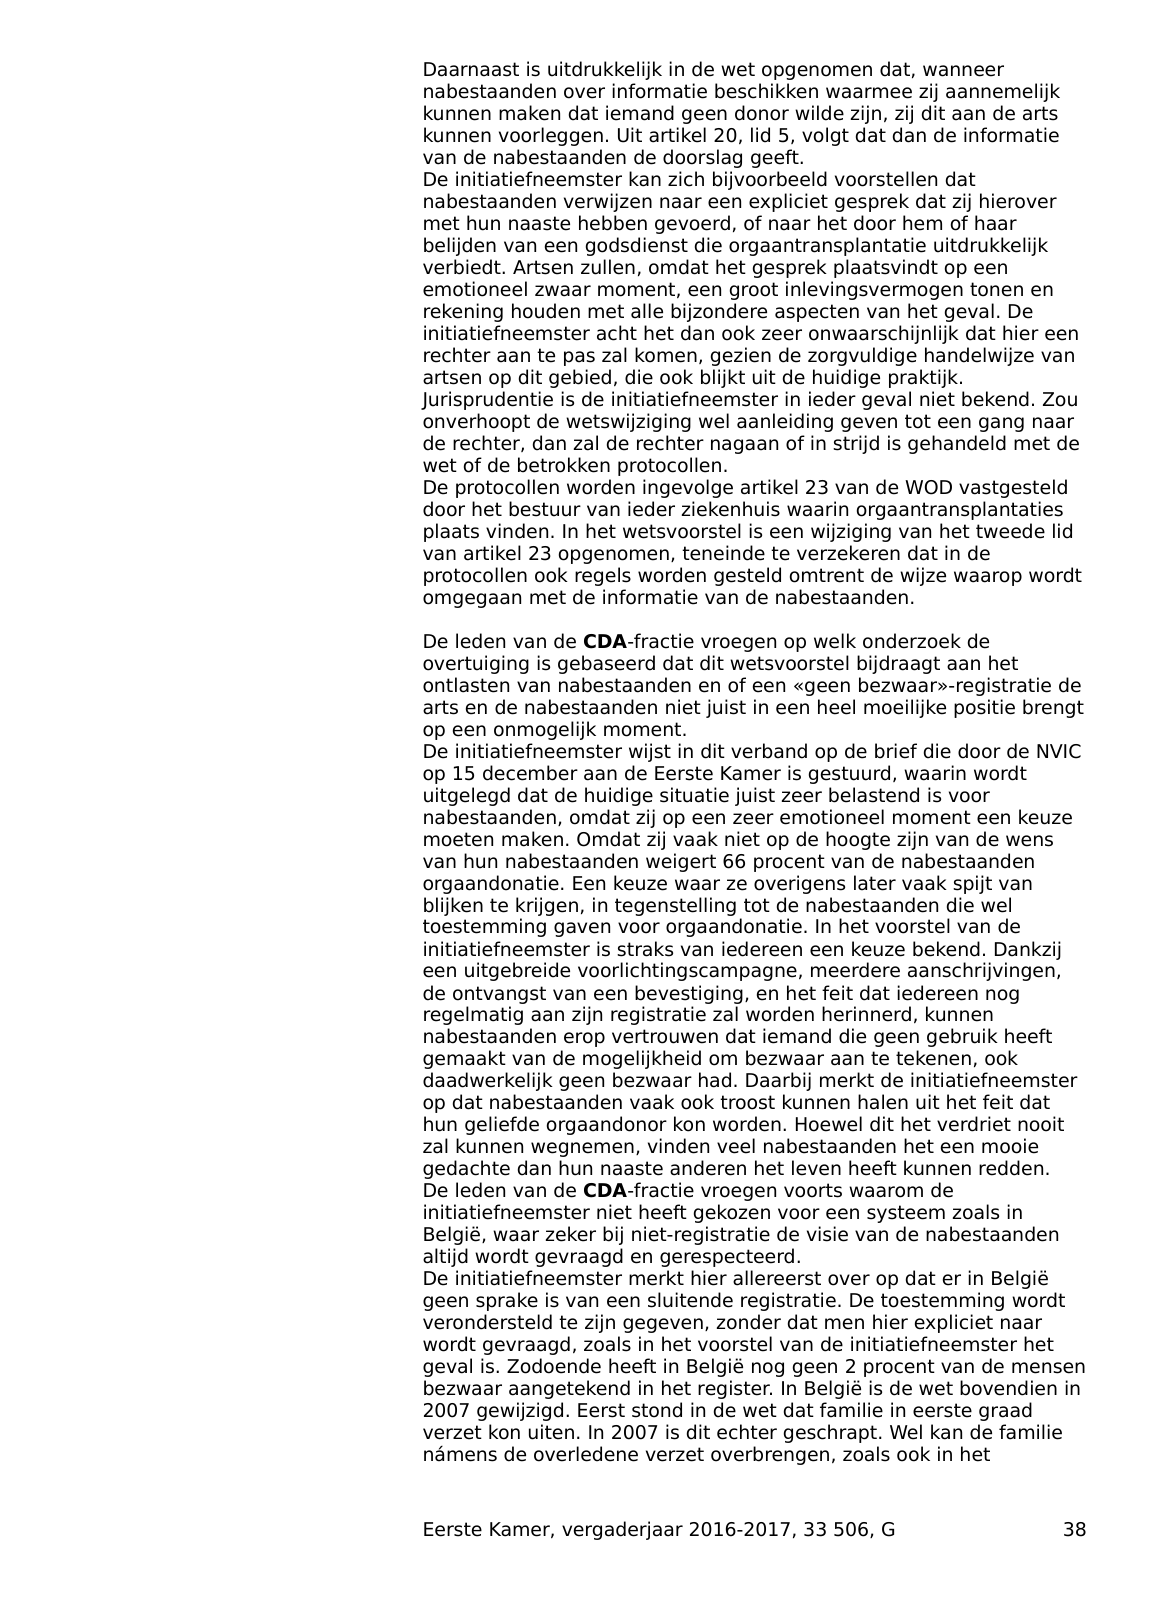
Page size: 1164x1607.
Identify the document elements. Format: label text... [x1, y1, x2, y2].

text Daarnaast is uitdrukkelijk in de wet opgenomen dat, wanneer nabestaanden over informatie beschikken waarmee zij aannemelijk kunnen maken dat iemand geen donor wilde zijn, zij dit aan de arts kunnen voorleggen. Uit artikel 20, lid 5, volgt dat dan de informatie van de nabestaanden de doorslag geeft. [422, 59, 1087, 169]
text De initiatiefneemster kan zich bijvoorbeeld voorstellen dat nabestaanden verwijzen naar een expliciet gesprek dat zij hierover met hun naaste hebben gevoerd, of naar het door hem of haar belijden van een godsdienst die orgaantransplantatie uitdrukkelijk verbiedt. Artsen zullen, omdat het gesprek plaatsvindt op een emotioneel zwaar moment, een groot inlevingsvermogen tonen en rekening houden met alle bijzondere aspecten van het geval. De initiatiefneemster acht het dan ook zeer onwaarschijnlijk dat hier een rechter aan te pas zal komen, gezien de zorgvuldige handelwijze van artsen op dit gebied, die ook blijkt uit de huidige praktijk. Jurisprudentie is de initiatiefneemster in ieder geval niet bekend. Zou onverhoopt de wetswijziging wel aanleiding geven tot een gang naar de rechter, dan zal de rechter nagaan of in strijd is gehandeld met de wet of de betrokken protocollen. [422, 169, 1087, 477]
text De initiatiefneemster wijst in dit verband op de brief die door de NVIC op 15 december aan de Eerste Kamer is gestuurd, waarin wordt uitgelegd dat de huidige situatie juist zeer belastend is voor nabestaanden, omdat zij op een zeer emotioneel moment een keuze moeten maken. Omdat zij vaak niet op de hoogte zijn van de wens van hun nabestaanden weigert 66 procent van de nabestaanden orgaandonatie. Een keuze waar ze overigens later vaak spijt van blijken te krijgen, in tegenstelling tot de nabestaanden die wel toestemming gaven voor orgaandonatie. In het voorstel van de initiatiefneemster is straks van iedereen een keuze bekend. Dankzij een uitgebreide voorlichtingscampagne, meerdere aanschrijvingen, de ontvangst van een bevestiging, en het feit dat iedereen nog regelmatig aan zijn registratie zal worden herinnerd, kunnen nabestaanden erop vertrouwen dat iemand die geen gebruik heeft gemaakt van de mogelijkheid om bezwaar aan te tekenen, ook daadwerkelijk geen bezwaar had. Daarbij merkt de initiatiefneemster op dat nabestaanden vaak ook troost kunnen halen uit het feit dat hun geliefde orgaandonor kon worden. Hoewel dit het verdriet nooit zal kunnen wegnemen, vinden veel nabestaanden het een mooie gedachte dan hun naaste anderen het leven heeft kunnen redden. [422, 741, 1087, 1180]
text De initiatiefneemster merkt hier allereerst over op dat er in België geen sprake is van een sluitende registratie. De toestemming wordt verondersteld te zijn gegeven, zonder dat men hier expliciet naar wordt gevraagd, zoals in het voorstel van de initiatiefneemster het geval is. Zodoende heeft in België nog geen 2 procent van de mensen bezwaar aangetekend in het register. In België is de wet bovendien in 2007 gewijzigd. Eerst stond in de wet dat familie in eerste graad verzet kon uiten. In 2007 is dit echter geschrapt. Wel kan de familie námens de overledene verzet overbrengen, zoals ook in het [422, 1268, 1087, 1466]
text De leden van de CDA-fractie vroegen voorts waarom de initiatiefneemster niet heeft gekozen voor een systeem zoals in België, waar zeker bij niet-registratie de visie van de nabestaanden altijd wordt gevraagd en gerespecteerd. [422, 1180, 1087, 1268]
text De protocollen worden ingevolge artikel 23 van de WOD vastgesteld door het bestuur van ieder ziekenhuis waarin orgaantransplantaties plaats vinden. In het wetsvoorstel is een wijziging van het tweede lid van artikel 23 opgenomen, teneinde te verzekeren dat in de protocollen ook regels worden gesteld omtrent de wijze waarop wordt omgegaan met de informatie van de nabestaanden. [422, 477, 1087, 608]
text De leden van de CDA-fractie vroegen op welk onderzoek de overtuiging is gebaseerd dat dit wetsvoorstel bijdraagt aan het ontlasten van nabestaanden en of een «geen bezwaar»-registratie de arts en de nabestaanden niet juist in een heel moeilijke positie brengt op een onmogelijk moment. [422, 631, 1087, 741]
